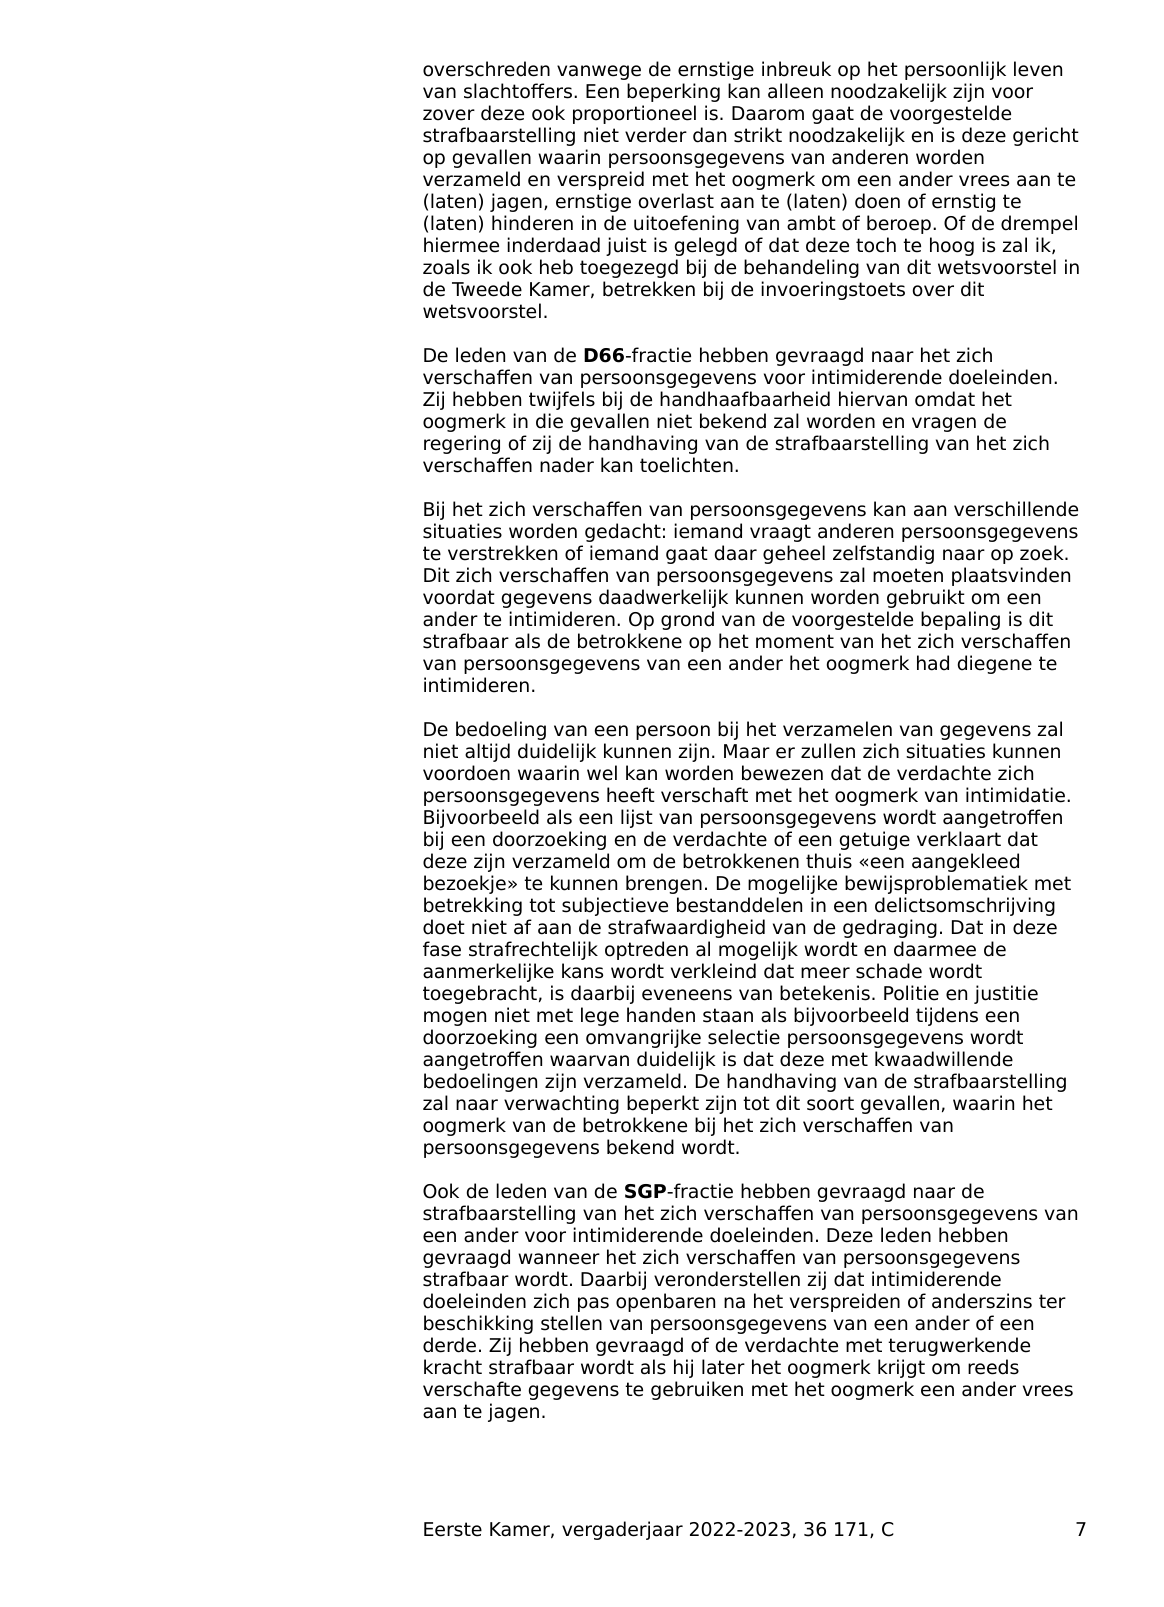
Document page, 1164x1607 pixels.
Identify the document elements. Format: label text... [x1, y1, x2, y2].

text overschreden vanwege de ernstige inbreuk op het persoonlijk leven van slachtoffers. Een beperking kan alleen noodzakelijk zijn voor zover deze ook proportioneel is. Daarom gaat de voorgestelde strafbaarstelling niet verder dan strikt noodzakelijk en is deze gericht op gevallen waarin persoonsgegevens van anderen worden verzameld en verspreid met het oogmerk om een ander vrees aan te (laten) jagen, ernstige overlast aan te (laten) doen of ernstig te (laten) hinderen in de uitoefening van ambt of beroep. Of de drempel hiermee inderdaad juist is gelegd of dat deze toch te hoog is zal ik, zoals ik ook heb toegezegd bij de behandeling van dit wetsvoorstel in de Tweede Kamer, betrekken bij de invoeringstoets over dit wetsvoorstel. [422, 59, 1087, 323]
text De leden van de D66-fractie hebben gevraagd naar het zich verschaffen van persoonsgegevens voor intimiderende doeleinden. Zij hebben twijfels bij de handhaafbaarheid hiervan omdat het oogmerk in die gevallen niet bekend zal worden en vragen de regering of zij de handhaving van de strafbaarstelling van het zich verschaffen nader kan toelichten. [422, 345, 1087, 477]
text De bedoeling van een persoon bij het verzamelen van gegevens zal niet altijd duidelijk kunnen zijn. Maar er zullen zich situaties kunnen voordoen waarin wel kan worden bewezen dat de verdachte zich persoonsgegevens heeft verschaft met het oogmerk van intimidatie. Bijvoorbeeld als een lijst van persoonsgegevens wordt aangetroffen bij een doorzoeking en de verdachte of een getuige verklaart dat deze zijn verzameld om de betrokkenen thuis «een aangekleed bezoekje» te kunnen brengen. De mogelijke bewijsproblematiek met betrekking tot subjectieve bestanddelen in een delictsomschrijving doet niet af aan de strafwaardigheid van de gedraging. Dat in deze fase strafrechtelijk optreden al mogelijk wordt en daarmee de aanmerkelijke kans wordt verkleind dat meer schade wordt toegebracht, is daarbij eveneens van betekenis. Politie en justitie mogen niet met lege handen staan als bijvoorbeeld tijdens een doorzoeking een omvangrijke selectie persoonsgegevens wordt aangetroffen waarvan duidelijk is dat deze met kwaadwillende bedoelingen zijn verzameld. De handhaving van de strafbaarstelling zal naar verwachting beperkt zijn tot dit soort gevallen, waarin het oogmerk van de betrokkene bij het zich verschaffen van persoonsgegevens bekend wordt. [422, 719, 1087, 1159]
text Bij het zich verschaffen van persoonsgegevens kan aan verschillende situaties worden gedacht: iemand vraagt anderen persoonsgegevens te verstrekken of iemand gaat daar geheel zelfstandig naar op zoek. Dit zich verschaffen van persoonsgegevens zal moeten plaatsvinden voordat gegevens daadwerkelijk kunnen worden gebruikt om een ander te intimideren. Op grond van de voorgestelde bepaling is dit strafbaar als de betrokkene op het moment van het zich verschaffen van persoonsgegevens van een ander het oogmerk had diegene te intimideren. [422, 499, 1087, 697]
text Ook de leden van de SGP-fractie hebben gevraagd naar de strafbaarstelling van het zich verschaffen van persoonsgegevens van een ander voor intimiderende doeleinden. Deze leden hebben gevraagd wanneer het zich verschaffen van persoonsgegevens strafbaar wordt. Daarbij veronderstellen zij dat intimiderende doeleinden zich pas openbaren na het verspreiden of anderszins ter beschikking stellen van persoonsgegevens van een ander of een derde. Zij hebben gevraagd of de verdachte met terugwerkende kracht strafbaar wordt als hij later het oogmerk krijgt om reeds verschafte gegevens te gebruiken met het oogmerk een ander vrees aan te jagen. [422, 1181, 1087, 1423]
